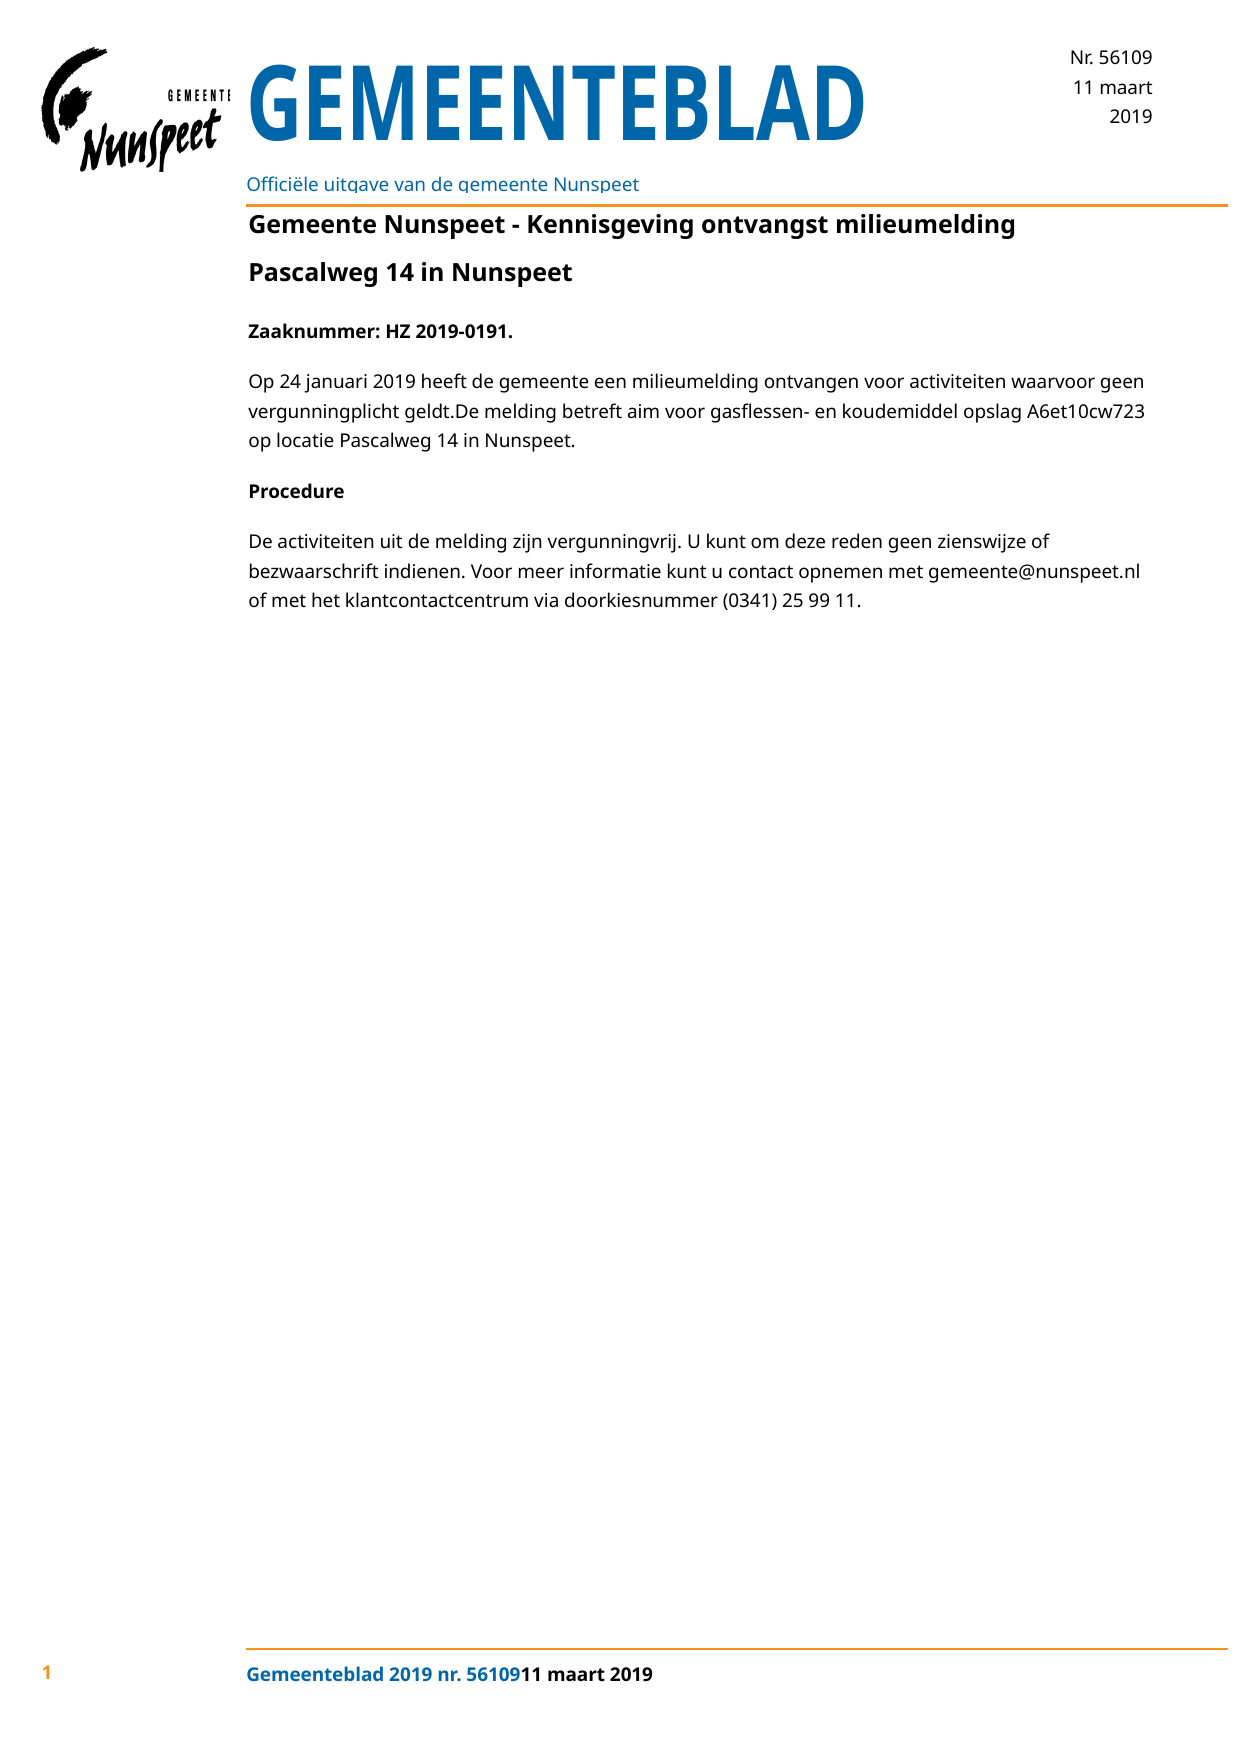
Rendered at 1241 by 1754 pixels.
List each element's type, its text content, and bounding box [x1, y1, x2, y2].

text Gemeente Nunspeet - Kennisgeving ontvangst milieumelding Pascalweg 14 in Nunspeet [248, 207, 1152, 288]
text Procedure [248, 478, 1152, 504]
text Op 24 januari 2019 heeft de gemeente een milieumelding ontvangen voor activiteiten waarvoor geen vergunningplicht geldt.De melding betreft aim voor gasflessen- en koudemiddel opslag A6et10cw723 op locatie Pascalweg 14 in Nunspeet. [248, 368, 1152, 453]
picture [41, 47, 231, 172]
text Zaaknummer: HZ 2019-0191. [248, 318, 1152, 344]
text De activiteiten uit de melding zijn vergunningvrij. U kunt om deze reden geen zienswijze of bezwaarschrift indienen. Voor meer informatie kunt u contact opnemen met gemeente@nunspeet.nl of met het klantcontactcentrum via doorkiesnummer (0341) 25 99 11. [248, 528, 1152, 613]
